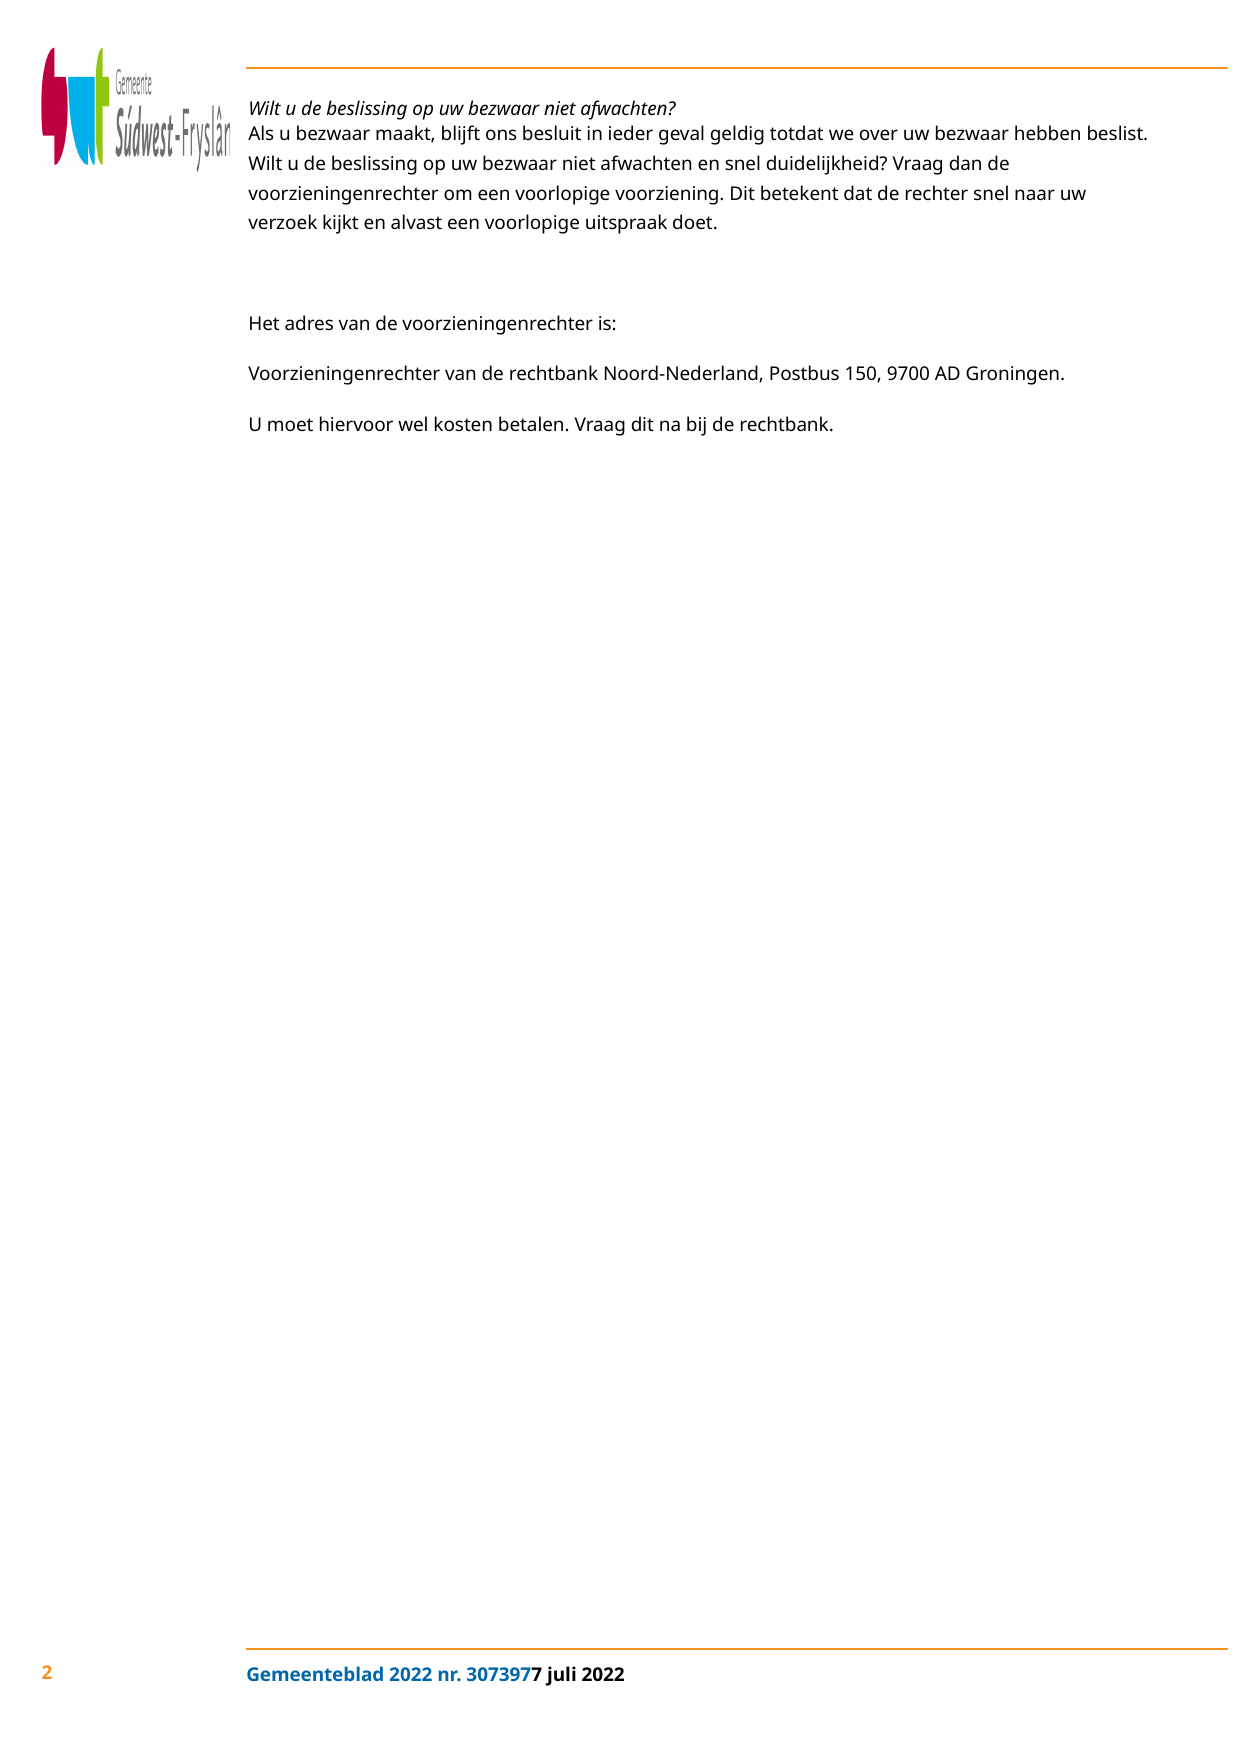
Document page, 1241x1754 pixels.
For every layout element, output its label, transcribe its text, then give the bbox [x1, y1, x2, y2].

text Het adres van de voorzieningenrechter is: [248, 310, 1152, 336]
text Wilt u de beslissing op uw bezwaar niet afwachten? [248, 95, 1152, 121]
picture [41, 47, 231, 172]
text Voorzieningenrechter van de rechtbank Noord-Nederland, Postbus 150, 9700 AD Groningen. [248, 361, 1152, 386]
text U moet hiervoor wel kosten betalen. Vraag dit na bij de rechtbank. [248, 411, 1152, 437]
text Als u bezwaar maakt, blijft ons besluit in ieder geval geldig totdat we over uw bezwaar hebben beslist. Wilt u de beslissing op uw bezwaar niet afwachten en snel duidelijkheid? Vraag dan de voorzieningenrechter om een voorlopige voorziening. Dit betekent dat de rechter snel naar uw verzoek kijkt en alvast een voorlopige uitspraak doet. [248, 121, 1152, 235]
